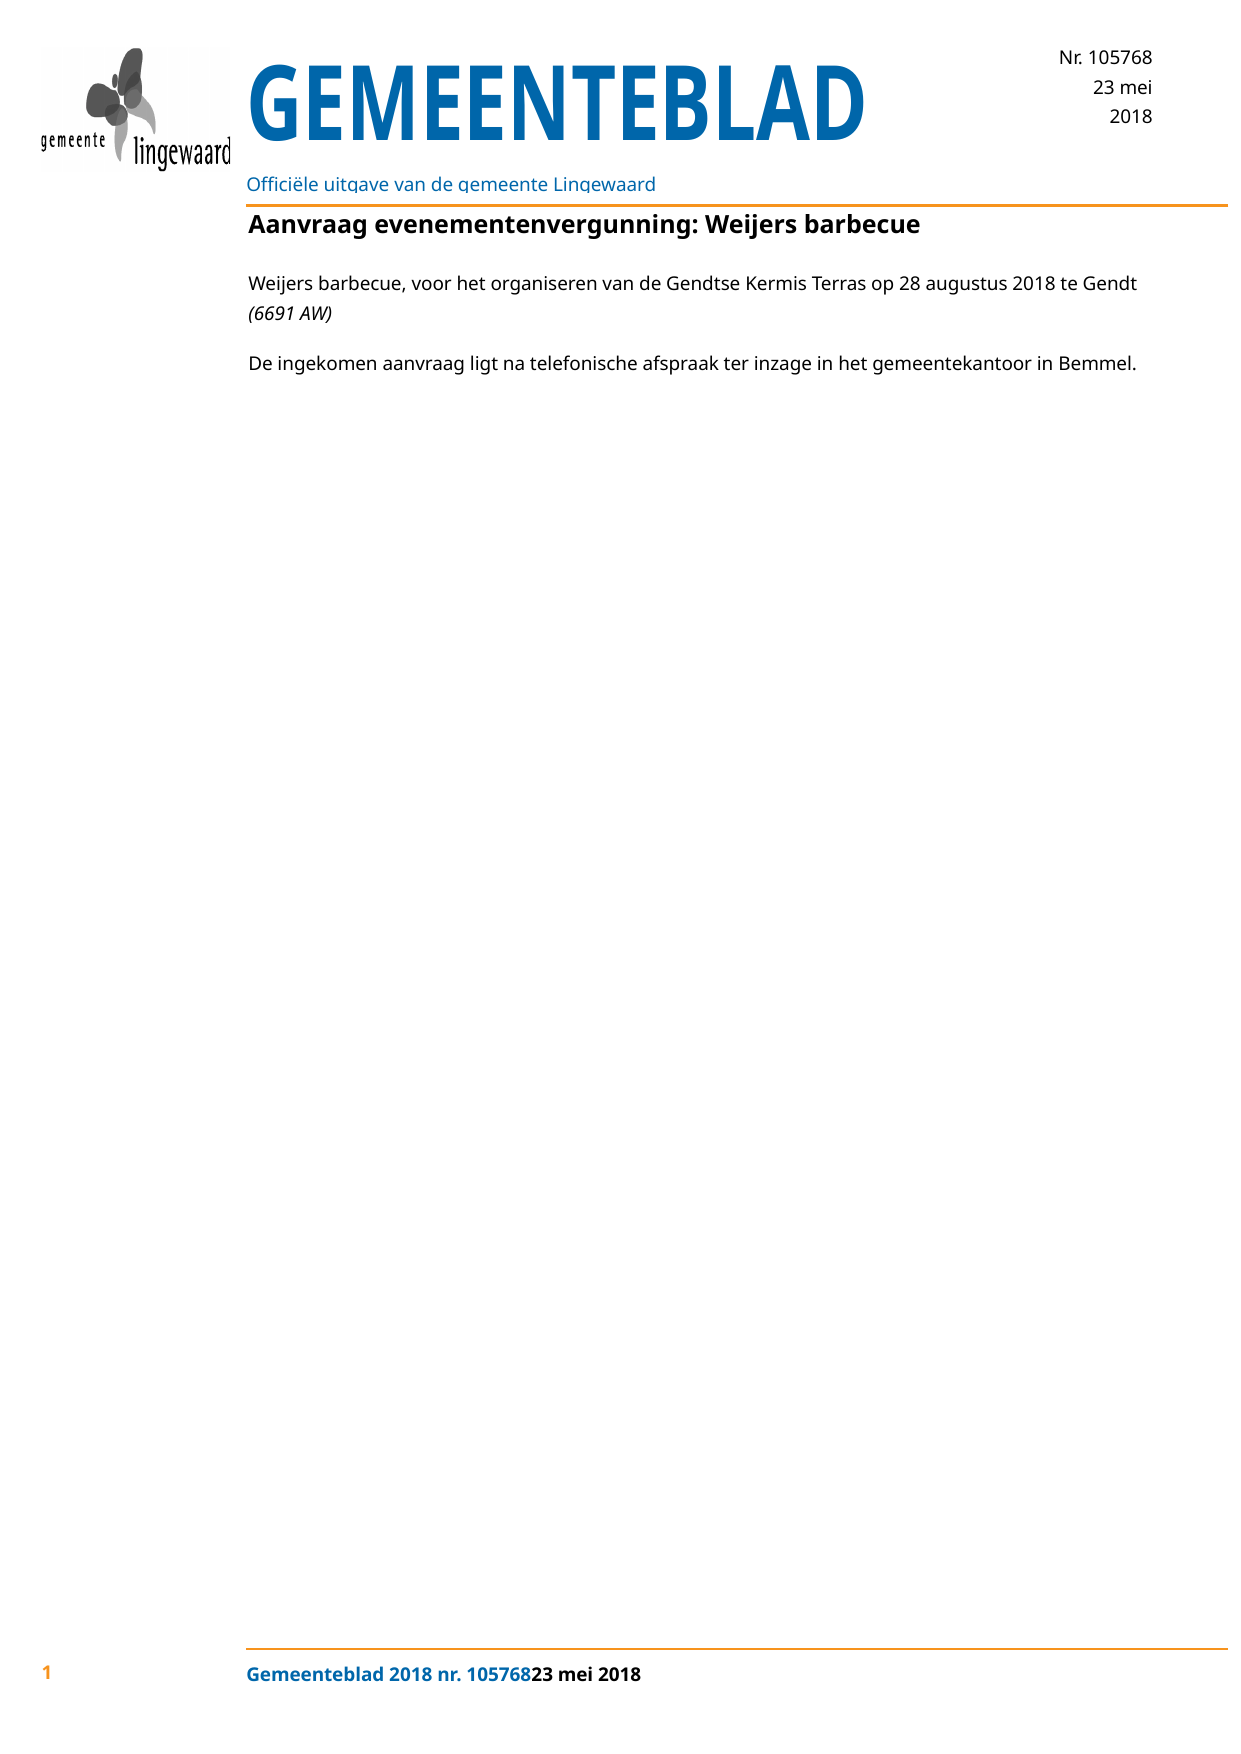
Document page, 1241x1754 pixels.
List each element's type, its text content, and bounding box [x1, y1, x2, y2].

picture [41, 47, 231, 172]
text De ingekomen aanvraag ligt na telefonische afspraak ter inzage in het gemeentekantoor in Bemmel. [248, 350, 1152, 376]
text Aanvraag evenementenvergunning: Weijers barbecue [248, 207, 1152, 241]
text Weijers barbecue, voor het organiseren van de Gendtse Kermis Terras op 28 augustus 2018 te Gendt (6691 AW) [248, 270, 1152, 326]
